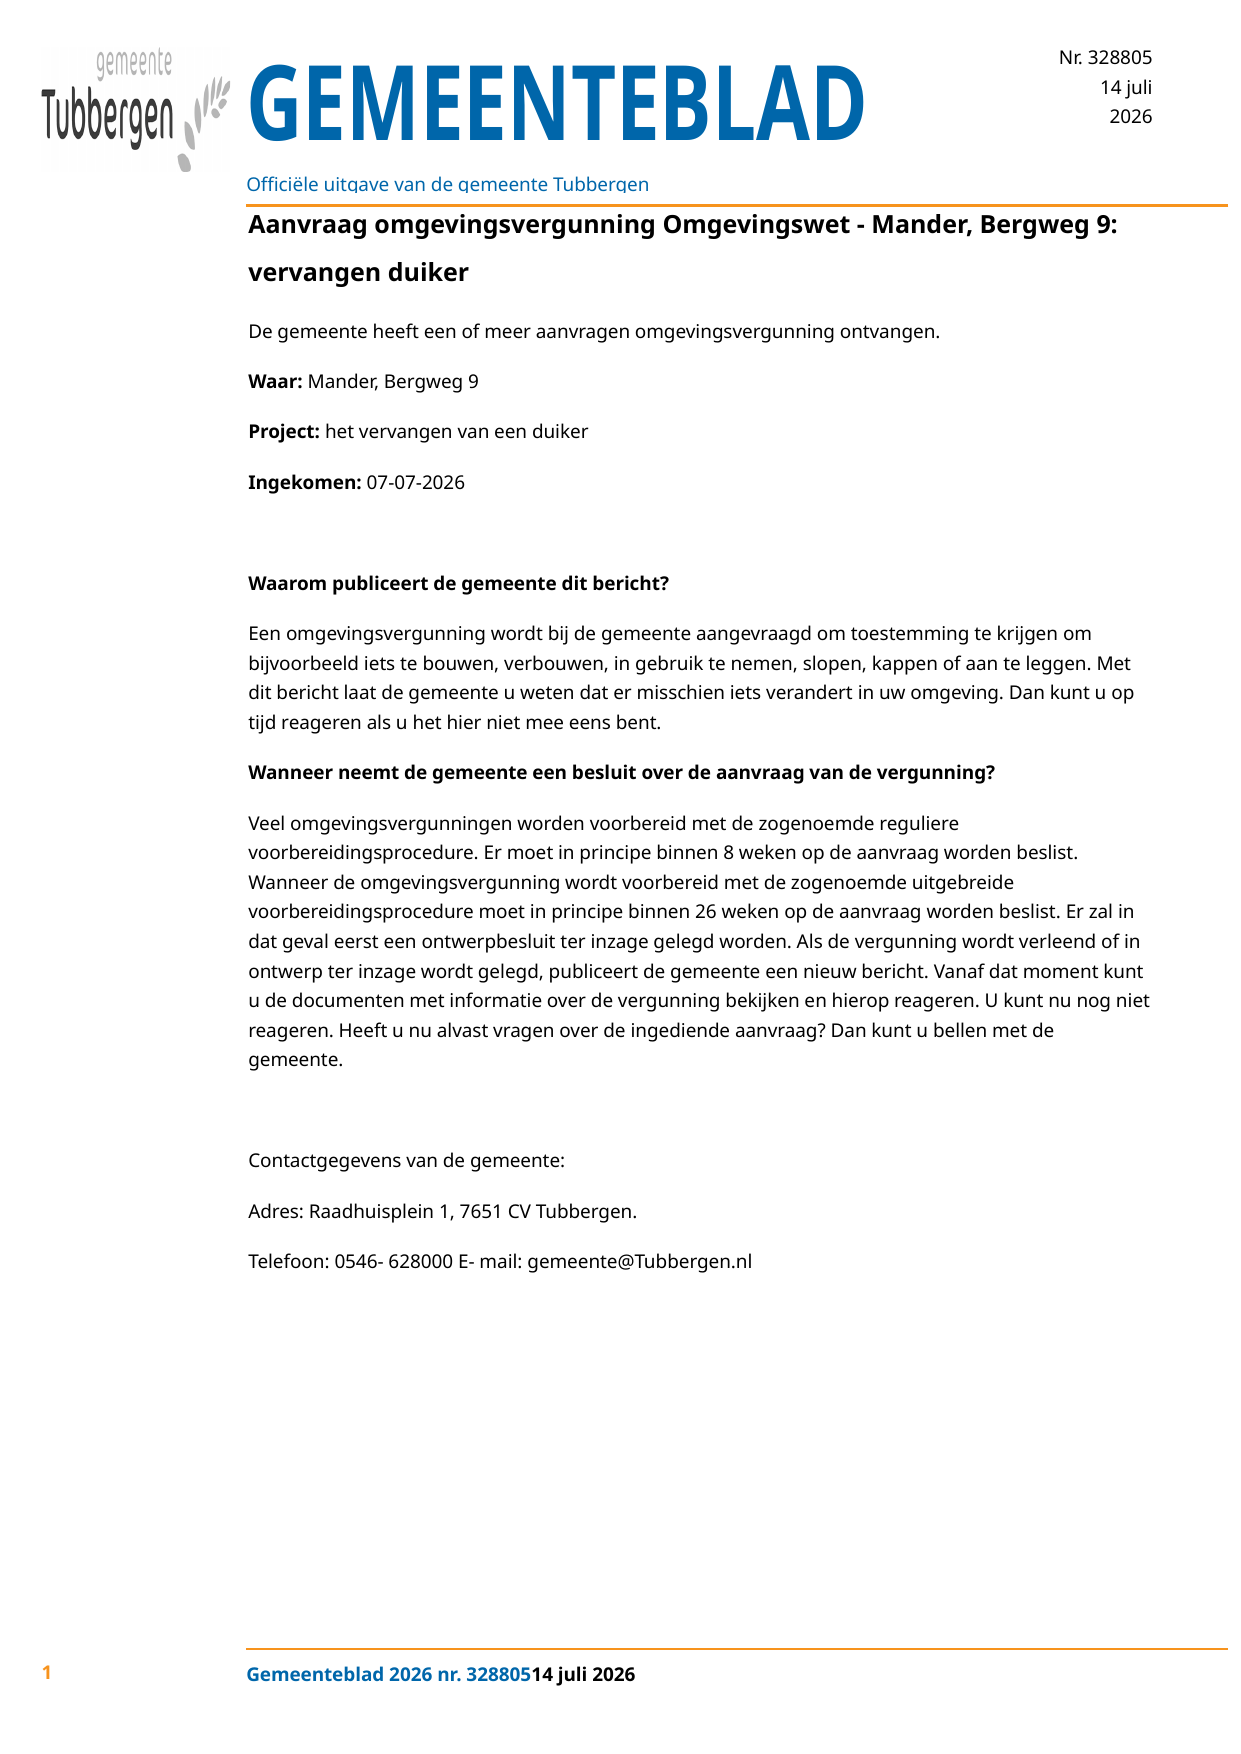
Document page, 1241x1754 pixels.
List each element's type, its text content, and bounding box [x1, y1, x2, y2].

text Veel omgevingsvergunningen worden voorbereid met de zogenoemde reguliere voorbereidingsprocedure. Er moet in principe binnen 8 weken op de aanvraag worden beslist. Wanneer de omgevingsvergunning wordt voorbereid met de zogenoemde uitgebreide voorbereidingsprocedure moet in principe binnen 26 weken op de aanvraag worden beslist. Er zal in dat geval eerst een ontwerpbesluit ter inzage gelegd worden. Als de vergunning wordt verleend of in ontwerp ter inzage wordt gelegd, publiceert de gemeente een nieuw bericht. Vanaf dat moment kunt u de documenten met informatie over de vergunning bekijken en hierop reageren. U kunt nu nog niet reageren. Heeft u nu alvast vragen over de ingediende aanvraag? Dan kunt u bellen met de gemeente. [248, 810, 1152, 1072]
text Een omgevingsvergunning wordt bij de gemeente aangevraagd om toestemming te krijgen om bijvoorbeeld iets te bouwen, verbouwen, in gebruik te nemen, slopen, kappen of aan te leggen. Met dit bericht laat de gemeente u weten dat er misschien iets verandert in uw omgeving. Dan kunt u op tijd reageren als u het hier niet mee eens bent. [248, 620, 1152, 735]
text Contactgegevens van de gemeente: [248, 1147, 1152, 1173]
text Ingekomen: 07-07-2026 [248, 469, 1152, 495]
text Waarom publiceert de gemeente dit bericht? [248, 570, 1152, 596]
text Adres: Raadhuisplein 1, 7651 CV Tubbergen. [248, 1198, 1152, 1224]
text Telefoon: 0546- 628000 E- mail: gemeente@Tubbergen.nl [248, 1248, 1152, 1274]
picture [41, 47, 231, 172]
text Wanneer neemt de gemeente een besluit over de aanvraag van de vergunning? [248, 759, 1152, 785]
text De gemeente heeft een of meer aanvragen omgevingsvergunning ontvangen. [248, 318, 1152, 344]
text Waar: Mander, Bergweg 9 [248, 368, 1152, 394]
text Aanvraag omgevingsvergunning Omgevingswet - Mander, Bergweg 9: vervangen duiker [248, 207, 1152, 288]
text Project: het vervangen van een duiker [248, 419, 1152, 444]
